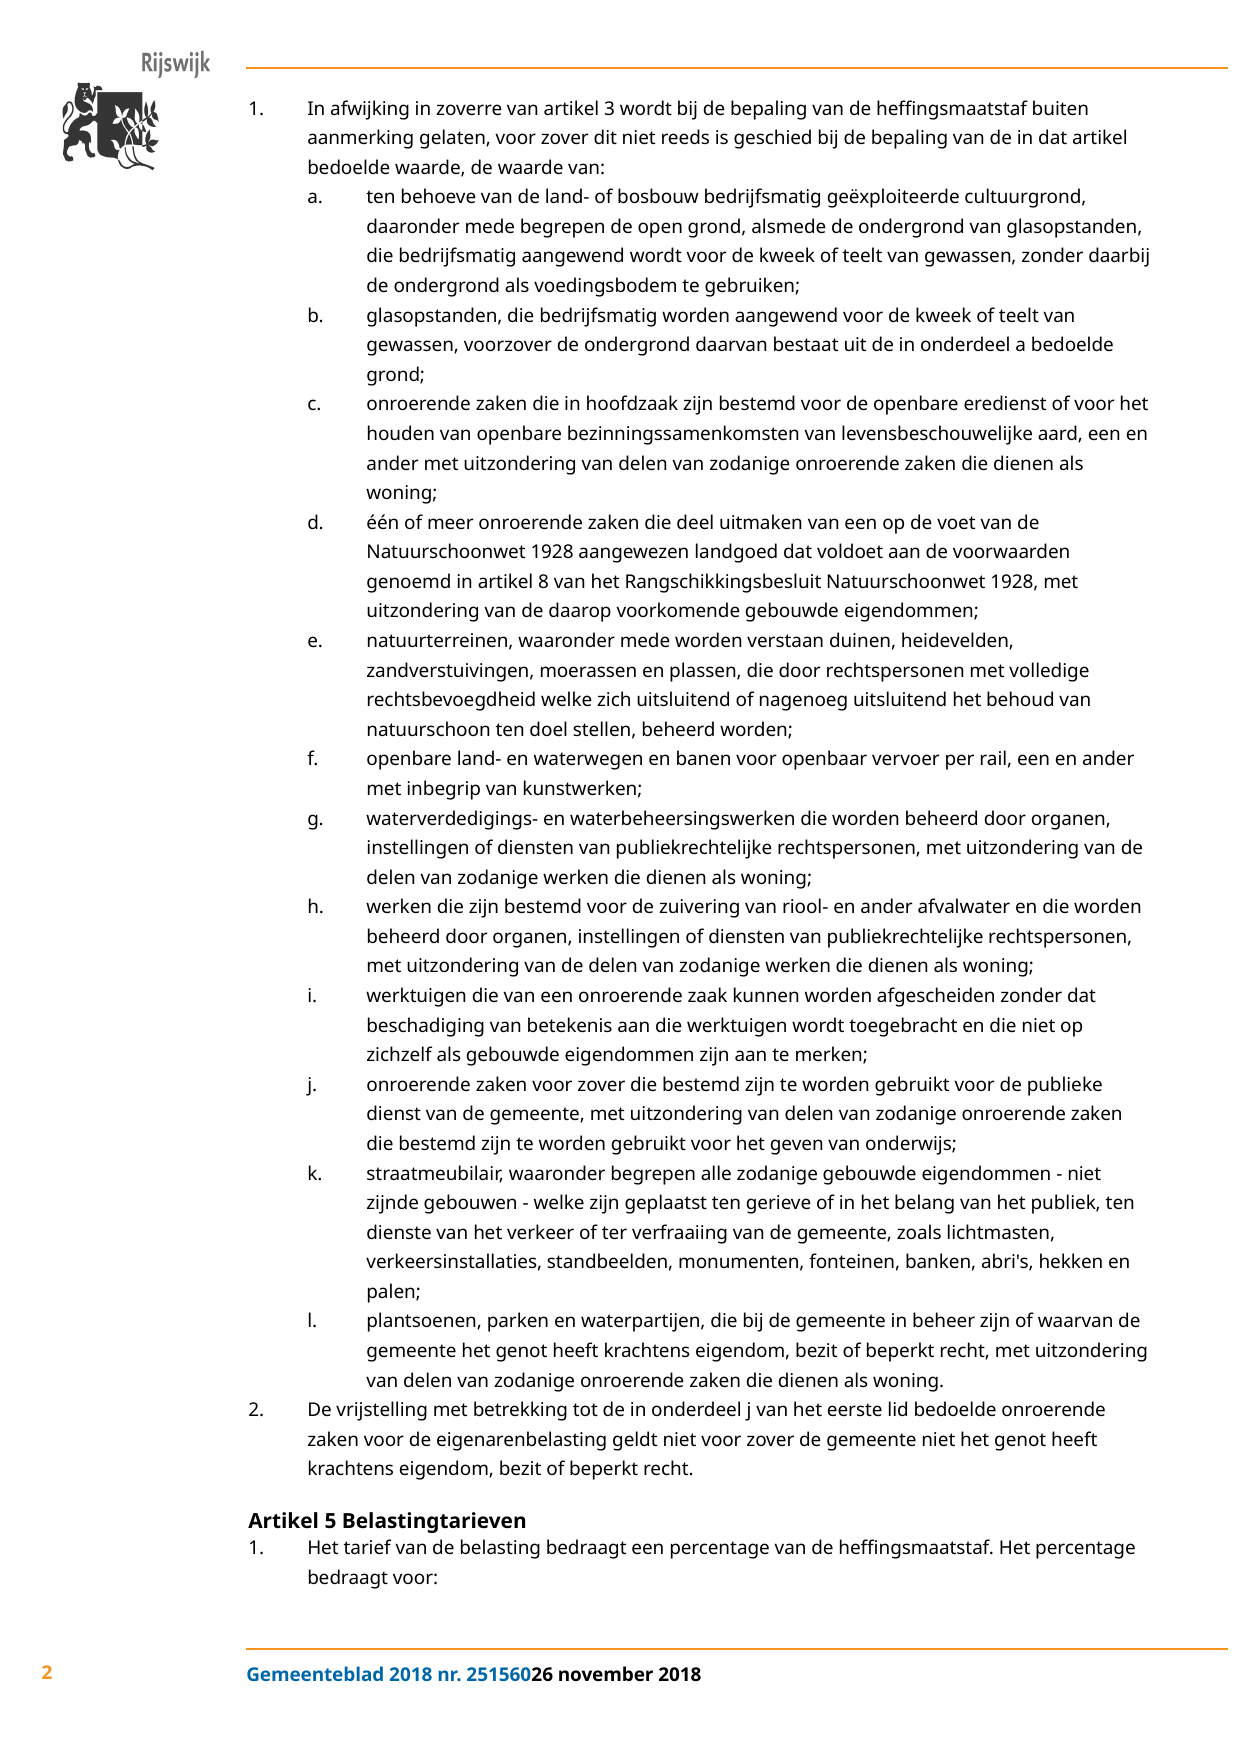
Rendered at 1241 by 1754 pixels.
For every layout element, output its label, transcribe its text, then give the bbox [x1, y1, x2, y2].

list onroerende zaken die in hoofdzaak zijn bestemd voor de openbare eredienst of voor het houden van openbare bezinningssamenkomsten van levensbeschouwelijke aard, een en ander met uitzondering van delen van zodanige onroerende zaken die dienen als woning; [307, 391, 1152, 505]
text Artikel 5 Belastingtarieven [248, 1506, 1152, 1534]
list In afwijking in zoverre van artikel 3 wordt bij de bepaling van de heffingsmaatstaf buiten aanmerking gelaten, voor zover dit niet reeds is geschied bij de bepaling van de in dat artikel bedoelde waarde, de waarde van: [248, 95, 1152, 180]
list De vrijstelling met betrekking tot de in onderdeel j van het eerste lid bedoelde onroerende zaken voor de eigenarenbelasting geldt niet voor zover de gemeente niet het genot heeft krachtens eigendom, bezit of beperkt recht. [248, 1396, 1152, 1481]
list openbare land- en waterwegen en banen voor openbaar vervoer per rail, een en ander met inbegrip van kunstwerken; [307, 746, 1152, 801]
list straatmeubilair, waaronder begrepen alle zodanige gebouwde eigendommen - niet zijnde gebouwen - welke zijn geplaatst ten gerieve of in het belang van het publiek, ten dienste van het verkeer of ter verfraaiing van de gemeente, zoals lichtmasten, verkeersinstallaties, standbeelden, monumenten, fonteinen, banken, abri's, hekken en palen; [307, 1160, 1152, 1304]
list natuurterreinen, waaronder mede worden verstaan duinen, heidevelden, zandverstuivingen, moerassen en plassen, die door rechtspersonen met volledige rechtsbevoegdheid welke zich uitsluitend of nagenoeg uitsluitend het behoud van natuurschoon ten doel stellen, beheerd worden; [307, 627, 1152, 742]
list werken die zijn bestemd voor de zuivering van riool- en ander afvalwater en die worden beheerd door organen, instellingen of diensten van publiekrechtelijke rechtspersonen, met uitzondering van de delen van zodanige werken die dienen als woning; [307, 893, 1152, 978]
list één of meer onroerende zaken die deel uitmaken van een op de voet van de Natuurschoonwet 1928 aangewezen landgoed dat voldoet aan de voorwaarden genoemd in artikel 8 van het Rangschikkingsbesluit Natuurschoonwet 1928, met uitzondering van de daarop voorkomende gebouwde eigendommen; [307, 509, 1152, 623]
list werktuigen die van een onroerende zaak kunnen worden afgescheiden zonder dat beschadiging van betekenis aan die werktuigen wordt toegebracht en die niet op zichzelf als gebouwde eigendommen zijn aan te merken; [307, 982, 1152, 1067]
picture [41, 47, 231, 172]
list waterverdedigings- en waterbeheersingswerken die worden beheerd door organen, instellingen of diensten van publiekrechtelijke rechtspersonen, met uitzondering van de delen van zodanige werken die dienen als woning; [307, 805, 1152, 890]
list onroerende zaken voor zover die bestemd zijn te worden gebruikt voor de publieke dienst van de gemeente, met uitzondering van delen van zodanige onroerende zaken die bestemd zijn te worden gebruikt voor het geven van onderwijs; [307, 1071, 1152, 1156]
list plantsoenen, parken en waterpartijen, die bij de gemeente in beheer zijn of waarvan de gemeente het genot heeft krachtens eigendom, bezit of beperkt recht, met uitzondering van delen van zodanige onroerende zaken die dienen als woning. [307, 1308, 1152, 1393]
list glasopstanden, die bedrijfsmatig worden aangewend voor de kweek of teelt van gewassen, voorzover de ondergrond daarvan bestaat uit de in onderdeel a bedoelde grond; [307, 302, 1152, 387]
list Het tarief van de belasting bedraagt een percentage van de heffingsmaatstaf. Het percentage bedraagt voor: [248, 1534, 1152, 1590]
list ten behoeve van de land- of bosbouw bedrijfsmatig geëxploiteerde cultuurgrond, daaronder mede begrepen de open grond, alsmede de ondergrond van glasopstanden, die bedrijfsmatig aangewend wordt voor de kweek of teelt van gewassen, zonder daarbij de ondergrond als voedingsbodem te gebruiken; [307, 183, 1152, 298]
